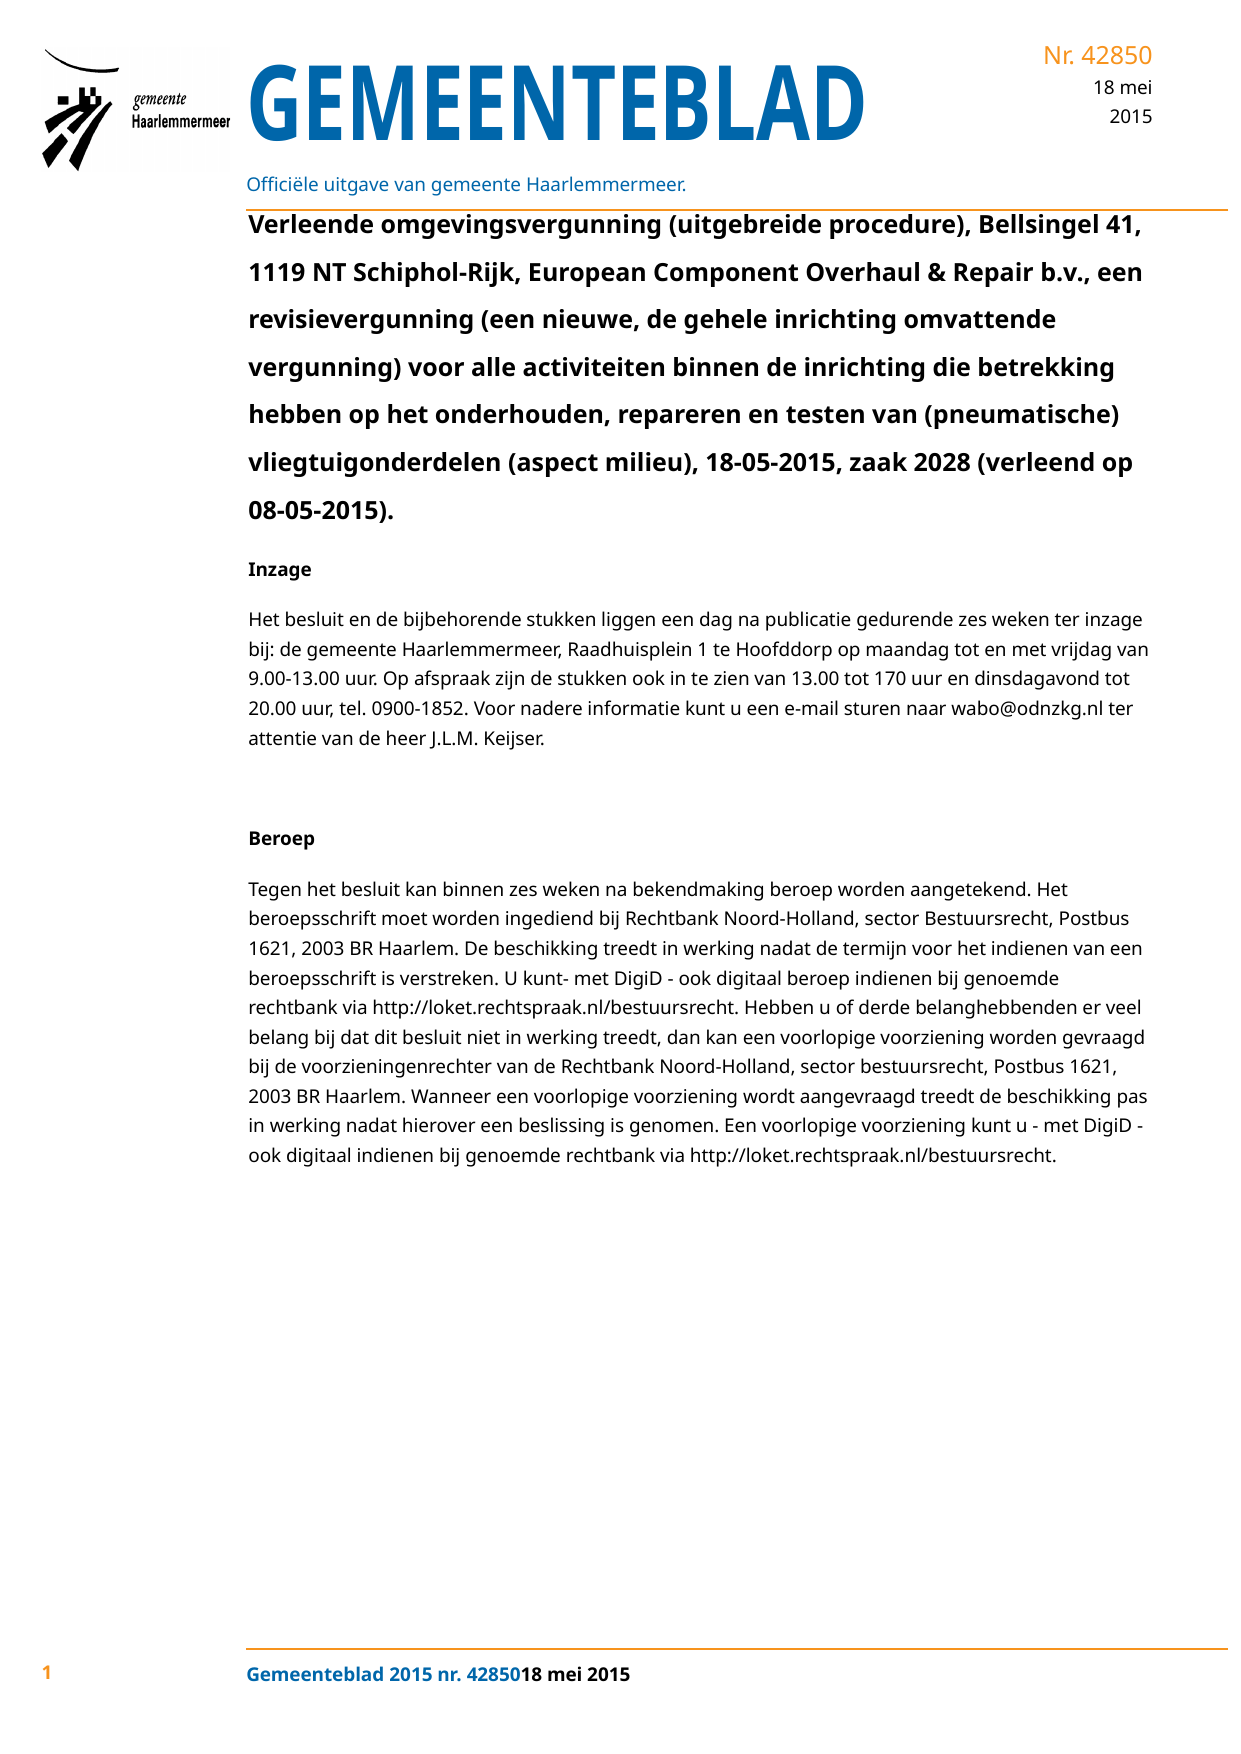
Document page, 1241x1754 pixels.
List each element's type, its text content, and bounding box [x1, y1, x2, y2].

text Inzage [248, 556, 1152, 582]
text Verleende omgevingsvergunning (uitgebreide procedure), Bellsingel 41, 1119 NT Schiphol-Rijk, European Component Overhaul & Repair b.v., een revisievergunning (een nieuwe, de gehele inrichting omvattende vergunning) voor alle activiteiten binnen de inrichting die betrekking hebben op het onderhouden, repareren en testen van (pneumatische) vliegtuigonderdelen (aspect milieu), 18-05-2015, zaak 2028 (verleend op 08-05-2015). [248, 211, 1152, 526]
picture [41, 47, 231, 172]
text Beroep [248, 826, 1152, 851]
text Tegen het besluit kan binnen zes weken na bekendmaking beroep worden aangetekend. Het beroepsschrift moet worden ingediend bij Rechtbank Noord-Holland, sector Bestuursrecht, Postbus 1621, 2003 BR Haarlem. De beschikking treedt in werking nadat de termijn voor het indienen van een beroepsschrift is verstreken. U kunt- met DigiD - ook digitaal beroep indienen bij genoemde rechtbank via http://loket.rechtspraak.nl/bestuursrecht. Hebben u of derde belanghebbenden er veel belang bij dat dit besluit niet in werking treedt, dan kan een voorlopige voorziening worden gevraagd bij de voorzieningenrechter van de Rechtbank Noord-Holland, sector bestuursrecht, Postbus 1621, 2003 BR Haarlem. Wanneer een voorlopige voorziening wordt aangevraagd treedt de beschikking pas in werking nadat hierover een beslissing is genomen. Een voorlopige voorziening kunt u - met DigiD - ook digitaal indienen bij genoemde rechtbank via http://loket.rechtspraak.nl/bestuursrecht. [248, 876, 1152, 1168]
text Het besluit en de bijbehorende stukken liggen een dag na publicatie gedurende zes weken ter inzage bij: de gemeente Haarlemmermeer, Raadhuisplein 1 te Hoofddorp op maandag tot en met vrijdag van 9.00-13.00 uur. Op afspraak zijn de stukken ook in te zien van 13.00 tot 170 uur en dinsdagavond tot 20.00 uur, tel. 0900-1852. Voor nadere informatie kunt u een e-mail sturen naar wabo@odnzkg.nl ter attentie van de heer J.L.M. Keijser. [248, 606, 1152, 750]
